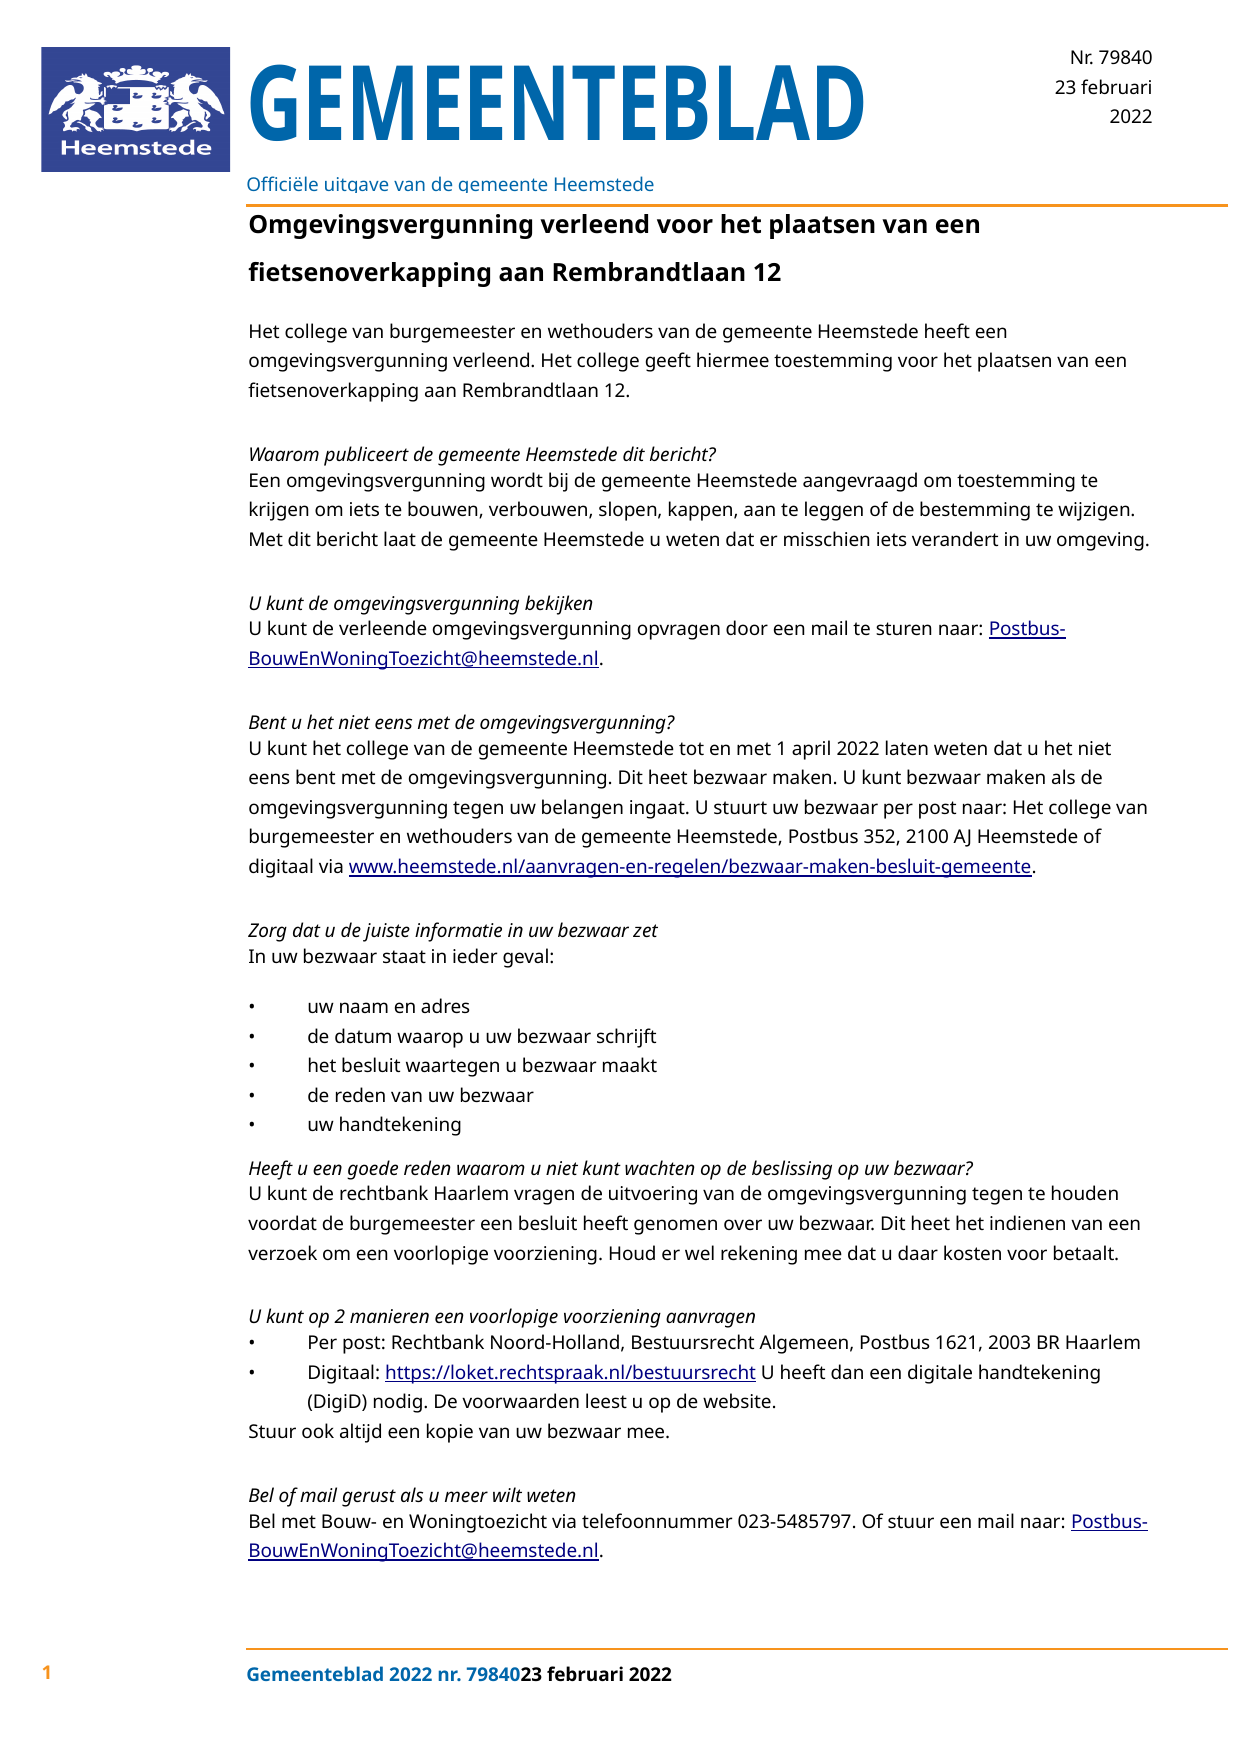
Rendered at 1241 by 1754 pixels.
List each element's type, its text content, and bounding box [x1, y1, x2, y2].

text U kunt de rechtbank Haarlem vragen de uitvoering van de omgevingsvergunning tegen te houden voordat de burgemeester een besluit heeft genomen over uw bezwaar. Dit heet het indienen van een verzoek om een voorlopige voorziening. Houd er wel rekening mee dat u daar kosten voor betaalt. [248, 1181, 1152, 1265]
list Digitaal: https://loket.rechtspraak.nl/bestuursrecht U heeft dan een digitale handtekening (DigiD) nodig. De voorwaarden leest u op de website. [248, 1359, 1152, 1414]
list uw handtekening [248, 1112, 1152, 1137]
text U kunt de verleende omgevingsvergunning opvragen door een mail te sturen naar: Postbus-BouwEnWoningToezicht@heemstede.nl. [248, 616, 1152, 671]
text U kunt het college van de gemeente Heemstede tot en met 1 april 2022 laten weten dat u het niet eens bent met de omgevingsvergunning. Dit heet bezwaar maken. U kunt bezwaar maken als de omgevingsvergunning tegen uw belangen ingaat. U stuurt uw bezwaar per post naar: Het college van burgemeester en wethouders van de gemeente Heemstede, Postbus 352, 2100 AJ Heemstede of digitaal via www.heemstede.nl/aanvragen-en-regelen/bezwaar-maken-besluit-gemeente. [248, 735, 1152, 879]
text U kunt de omgevingsvergunning bekijken [248, 590, 1152, 616]
text Heeft u een goede reden waarom u niet kunt wachten op de beslissing op uw bezwaar? [248, 1155, 1152, 1181]
text Bel met Bouw- en Woningtoezicht via telefoonnummer 023-5485797. Of stuur een mail naar: Postbus-BouwEnWoningToezicht@heemstede.nl. [248, 1508, 1152, 1563]
text Het college van burgemeester en wethouders van de gemeente Heemstede heeft een omgevingsvergunning verleend. Het college geeft hiermee toestemming voor het plaatsen van een fietsenoverkapping aan Rembrandtlaan 12. [248, 318, 1152, 403]
text Omgevingsvergunning verleend voor het plaatsen van een fietsenoverkapping aan Rembrandtlaan 12 [248, 207, 1152, 288]
picture [41, 47, 231, 172]
list de datum waarop u uw bezwaar schrijft [248, 1023, 1152, 1049]
text U kunt op 2 manieren een voorlopige voorziening aanvragen [248, 1304, 1152, 1329]
text Een omgevingsvergunning wordt bij de gemeente Heemstede aangevraagd om toestemming te krijgen om iets te bouwen, verbouwen, slopen, kappen, aan te leggen of de bestemming te wijzigen. Met dit bericht laat de gemeente Heemstede u weten dat er misschien iets verandert in uw omgeving. [248, 467, 1152, 552]
text In uw bezwaar staat in ieder geval: [248, 943, 1152, 969]
list uw naam en adres [248, 993, 1152, 1019]
text Zorg dat u de juiste informatie in uw bezwaar zet [248, 917, 1152, 943]
text Bent u het niet eens met de omgevingsvergunning? [248, 709, 1152, 735]
text Bel of mail gerust als u meer wilt weten [248, 1482, 1152, 1508]
text Waarom publiceert de gemeente Heemstede dit bericht? [248, 441, 1152, 467]
list Per post: Rechtbank Noord-Holland, Bestuursrecht Algemeen, Postbus 1621, 2003 BR Haarlem [248, 1329, 1152, 1355]
text Stuur ook altijd een kopie van uw bezwaar mee. [248, 1418, 1152, 1444]
list de reden van uw bezwaar [248, 1082, 1152, 1108]
list het besluit waartegen u bezwaar maakt [248, 1052, 1152, 1078]
